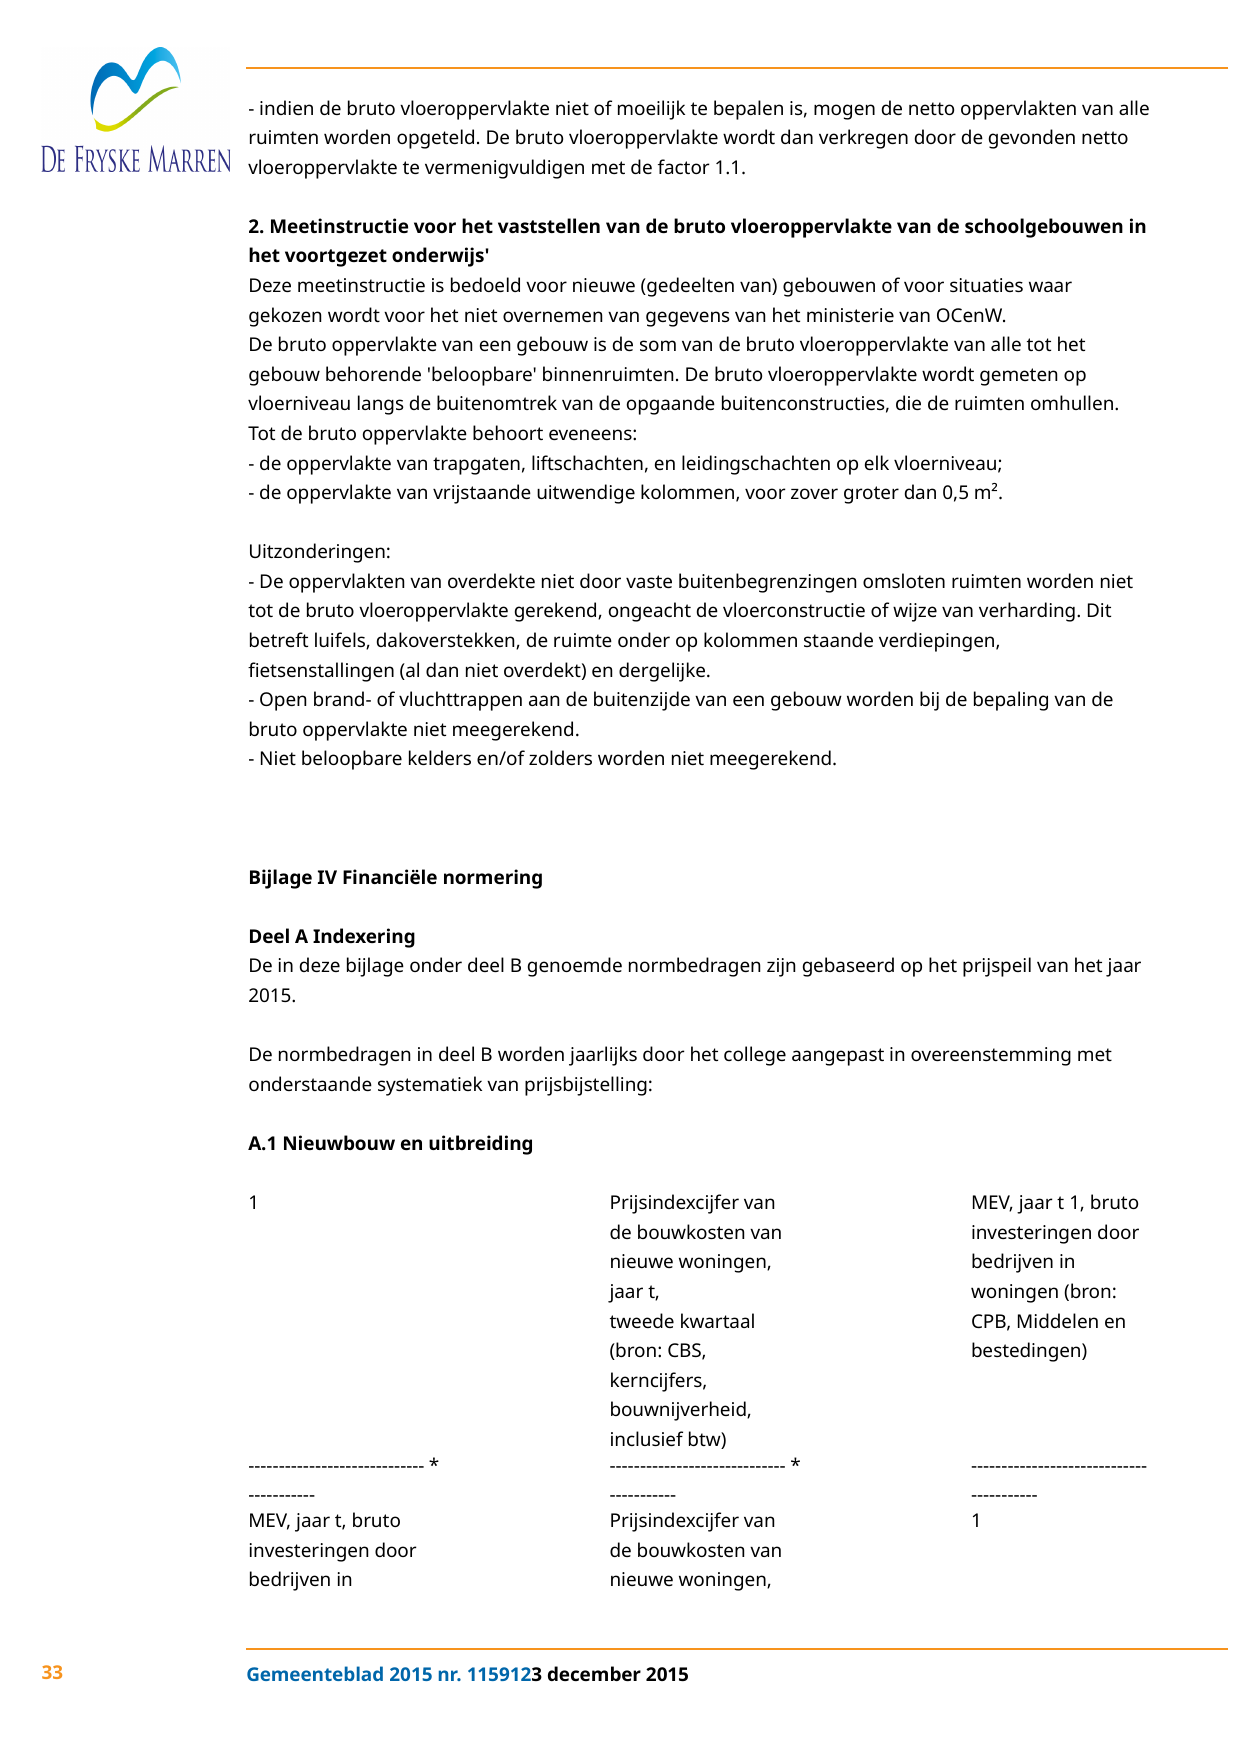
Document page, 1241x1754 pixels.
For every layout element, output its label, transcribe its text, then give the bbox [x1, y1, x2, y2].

table_header MEV, jaar t 1, bruto investeringen door bedrijven in woningen (bron: CPB, Middelen en bestedingen) [971, 1190, 1152, 1452]
picture [41, 47, 231, 172]
text 2. Meetinstructie voor het vaststellen van de bruto vloeroppervlakte van de schoolgebouwen in het voortgezet onderwijs' [248, 213, 1152, 268]
table_cell * [790, 1452, 971, 1507]
table_cell ---------------------------------------- [609, 1452, 790, 1507]
table_header Prijsindexcijfer van de bouwkosten van nieuwe woningen, jaar t, tweede kwartaal (bron: CBS, kerncijfers, bouwnijverheid, inclusief btw) [609, 1190, 790, 1452]
table_cell [429, 1507, 609, 1592]
table_header 1 [248, 1190, 429, 1452]
text - De oppervlakten van overdekte niet door vaste buitenbegrenzingen omsloten ruimten worden niet tot de bruto vloeroppervlakte gerekend, ongeacht de vloerconstructie of wijze van verharding. Dit betreft luifels, dakoverstekken, de ruimte onder op kolommen staande verdiepingen, fietsenstallingen (al dan niet overdekt) en dergelijke. [248, 568, 1152, 683]
table_cell MEV, jaar t, bruto investeringen door bedrijven in [248, 1507, 429, 1592]
text De in deze bijlage onder deel B genoemde normbedragen zijn gebaseerd op het prijspeil van het jaar 2015. [248, 953, 1152, 1008]
text Uitzonderingen: [248, 538, 1152, 564]
text Tot de bruto oppervlakte behoort eveneens: [248, 420, 1152, 446]
table_cell 1 [971, 1507, 1152, 1592]
text - indien de bruto vloeroppervlakte niet of moeilijk te bepalen is, mogen de netto oppervlakten van alle ruimten worden opgeteld. De bruto vloeroppervlakte wordt dan verkregen door de gevonden netto vloeroppervlakte te vermenigvuldigen met de factor 1.1. [248, 95, 1152, 180]
text - de oppervlakte van vrijstaande uitwendige kolommen, voor zover groter dan 0,5 m². [248, 479, 1152, 505]
text De bruto oppervlakte van een gebouw is de som van de bruto vloeroppervlakte van alle tot het gebouw behorende 'beloopbare' binnenruimten. De bruto vloeroppervlakte wordt gemeten op vloerniveau langs de buitenomtrek van de opgaande buitenconstructies, die de ruimten omhullen. [248, 331, 1152, 416]
table_header [790, 1190, 971, 1452]
text Deze meetinstructie is bedoeld voor nieuwe (gedeelten van) gebouwen of voor situaties waar gekozen wordt voor het niet overnemen van gegevens van het ministerie van OCenW. [248, 272, 1152, 328]
table_cell ---------------------------------------- [971, 1452, 1152, 1507]
table_cell * [429, 1452, 609, 1507]
text Deel A Indexering [248, 923, 1152, 949]
table_cell [790, 1507, 971, 1592]
text - de oppervlakte van trapgaten, liftschachten, en leidingschachten op elk vloerniveau; [248, 450, 1152, 476]
text Bijlage IV Financiële normering [248, 864, 1152, 890]
text De normbedragen in deel B worden jaarlijks door het college aangepast in overeenstemming met onderstaande systematiek van prijsbijstelling: [248, 1041, 1152, 1097]
text A.1 Nieuwbouw en uitbreiding [248, 1130, 1152, 1156]
text - Open brand- of vluchttrappen aan de buitenzijde van een gebouw worden bij de bepaling van de bruto oppervlakte niet meegerekend. [248, 686, 1152, 742]
table_header [429, 1190, 609, 1452]
table_cell ---------------------------------------- [248, 1452, 429, 1507]
table_cell Prijsindexcijfer van de bouwkosten van nieuwe woningen, [609, 1507, 790, 1592]
text - Niet beloopbare kelders en/of zolders worden niet meegerekend. [248, 746, 1152, 771]
